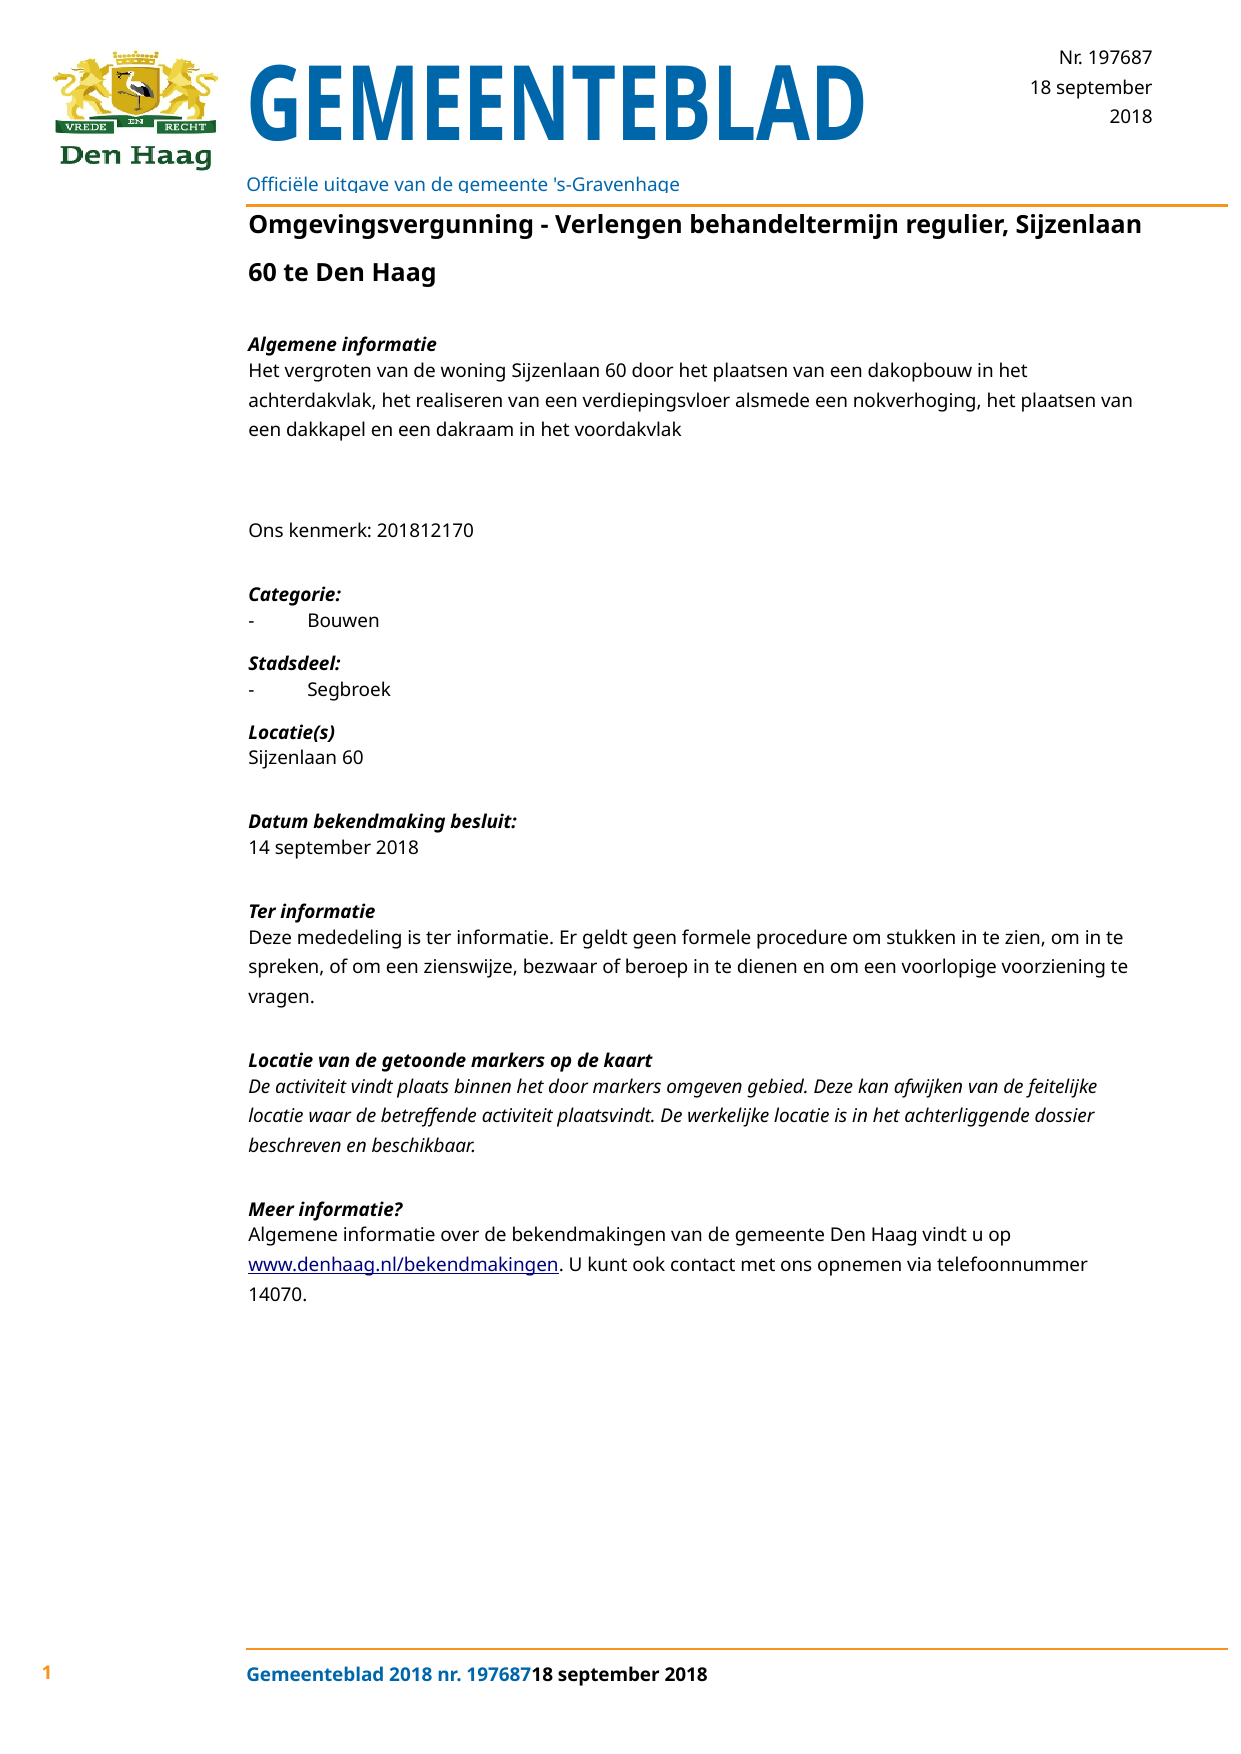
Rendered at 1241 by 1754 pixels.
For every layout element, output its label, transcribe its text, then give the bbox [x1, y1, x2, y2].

text Meer informatie? [248, 1196, 1152, 1222]
text Het vergroten van de woning Sijzenlaan 60 door het plaatsen van een dakopbouw in het achterdakvlak, het realiseren van een verdiepingsvloer alsmede een nokverhoging, het plaatsen van een dakkapel en een dakraam in het voordakvlak [248, 357, 1152, 442]
text Categorie: [248, 581, 1152, 607]
text Ons kenmerk: 201812170 [248, 517, 1152, 543]
text Omgevingsvergunning - Verlengen behandeltermijn regulier, Sijzenlaan 60 te Den Haag [248, 207, 1152, 288]
text Stadsdeel: [248, 650, 1152, 676]
text Datum bekendmaking besluit: [248, 808, 1152, 834]
text Sijzenlaan 60 [248, 744, 1152, 770]
text De activiteit vindt plaats binnen het door markers omgeven gebied. Deze kan afwijken van de feitelijke locatie waar de betreffende activiteit plaatsvindt. De werkelijke locatie is in het achterliggende dossier beschreven en beschikbaar. [248, 1073, 1152, 1158]
text Locatie(s) [248, 719, 1152, 744]
picture [41, 47, 231, 172]
text Algemene informatie [248, 331, 1152, 357]
text Ter informatie [248, 898, 1152, 924]
list Bouwen [248, 607, 1152, 633]
text Locatie van de getoonde markers op de kaart [248, 1047, 1152, 1073]
list Segbroek [248, 676, 1152, 701]
text Deze mededeling is ter informatie. Er geldt geen formele procedure om stukken in te zien, om in te spreken, of om een zienswijze, bezwaar of beroep in te dienen en om een voorlopige voorziening te vragen. [248, 924, 1152, 1009]
text Algemene informatie over de bekendmakingen van de gemeente Den Haag vindt u op www.denhaag.nl/bekendmakingen. U kunt ook contact met ons opnemen via telefoonnummer 14070. [248, 1222, 1152, 1307]
text 14 september 2018 [248, 834, 1152, 860]
